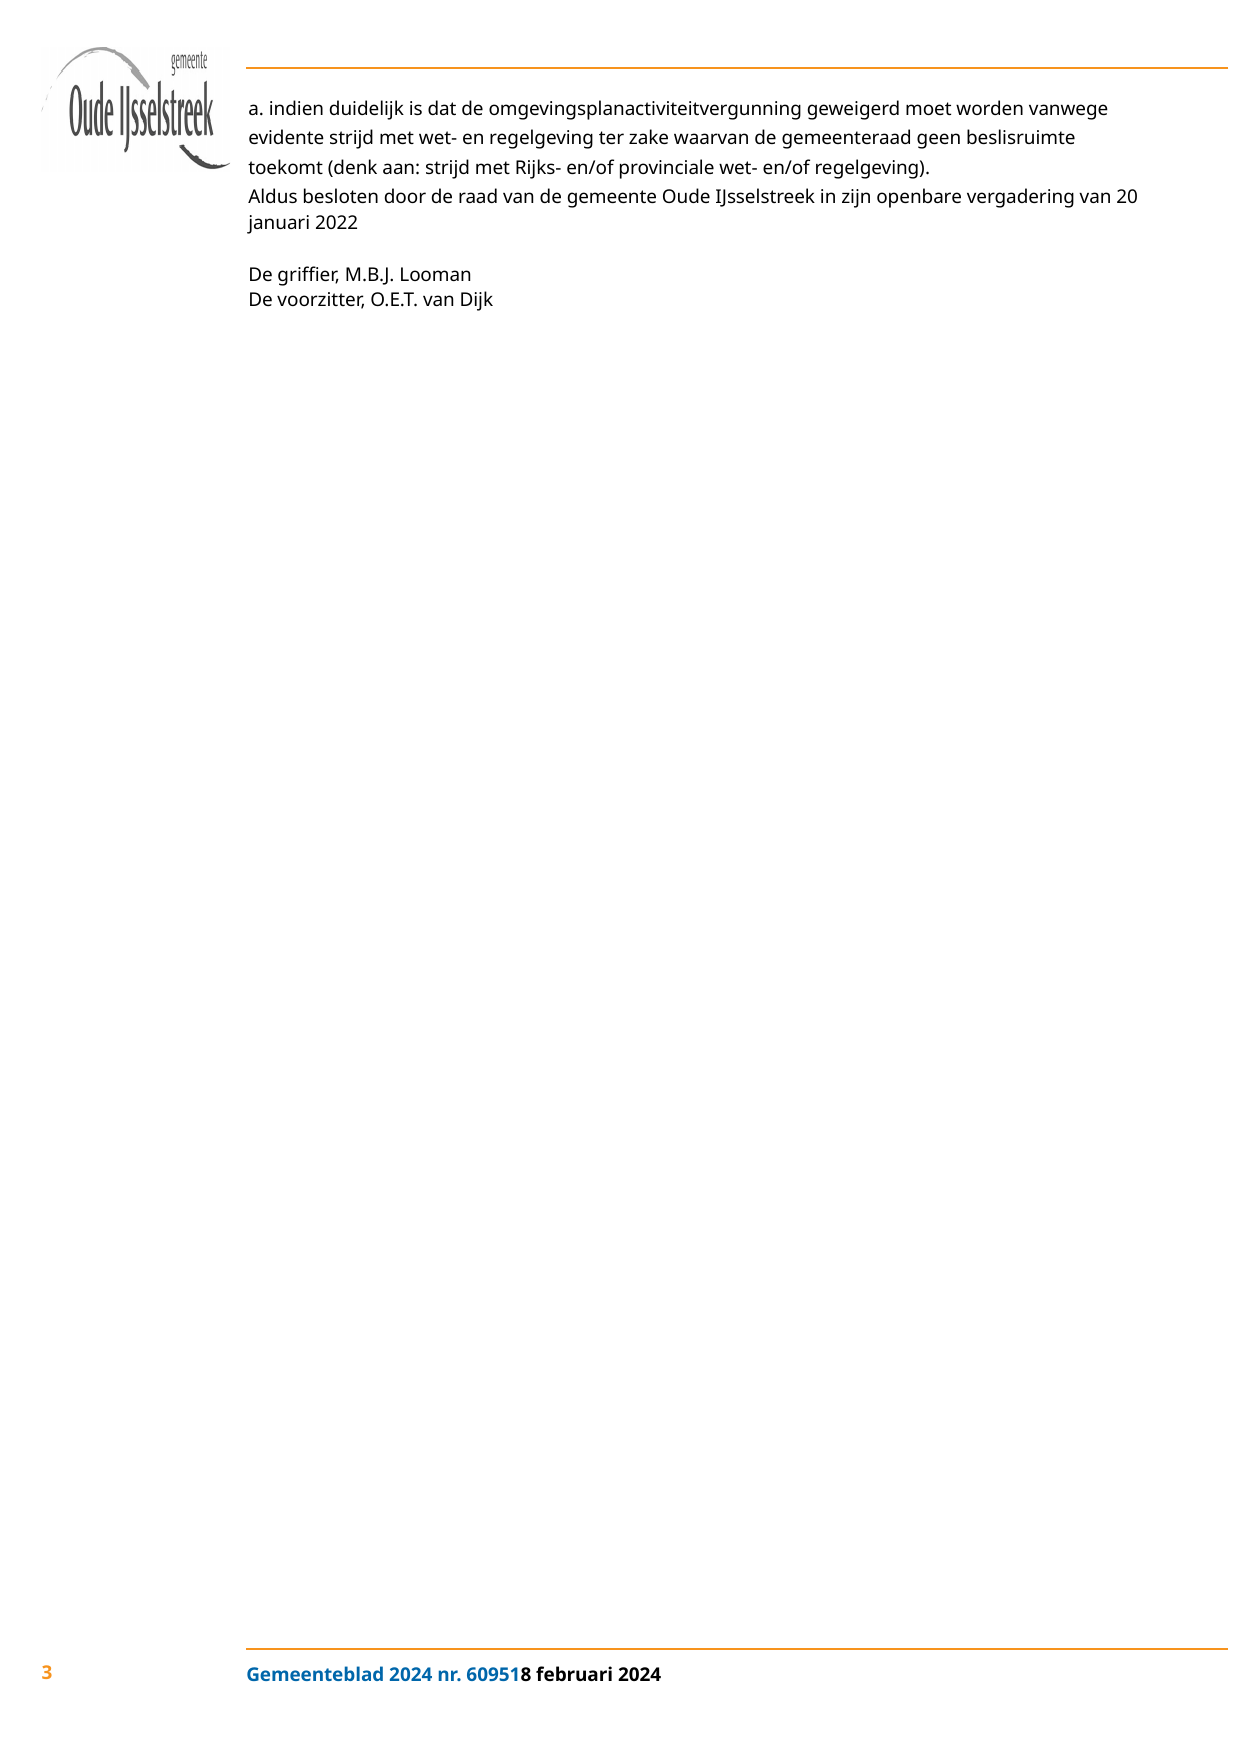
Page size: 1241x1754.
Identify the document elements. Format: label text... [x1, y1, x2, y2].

text De voorzitter, O.E.T. van Dijk [248, 286, 1152, 312]
text Aldus besloten door de raad van de gemeente Oude IJsselstreek in zijn openbare vergadering van 20 januari 2022 [248, 183, 1152, 235]
picture [41, 47, 231, 172]
text a. indien duidelijk is dat de omgevingsplanactiviteitvergunning geweigerd moet worden vanwege evidente strijd met wet- en regelgeving ter zake waarvan de gemeenteraad geen beslisruimte toekomt (denk aan: strijd met Rijks- en/of provinciale wet- en/of regelgeving). [248, 95, 1152, 180]
text De griffier, M.B.J. Looman [248, 261, 1152, 286]
